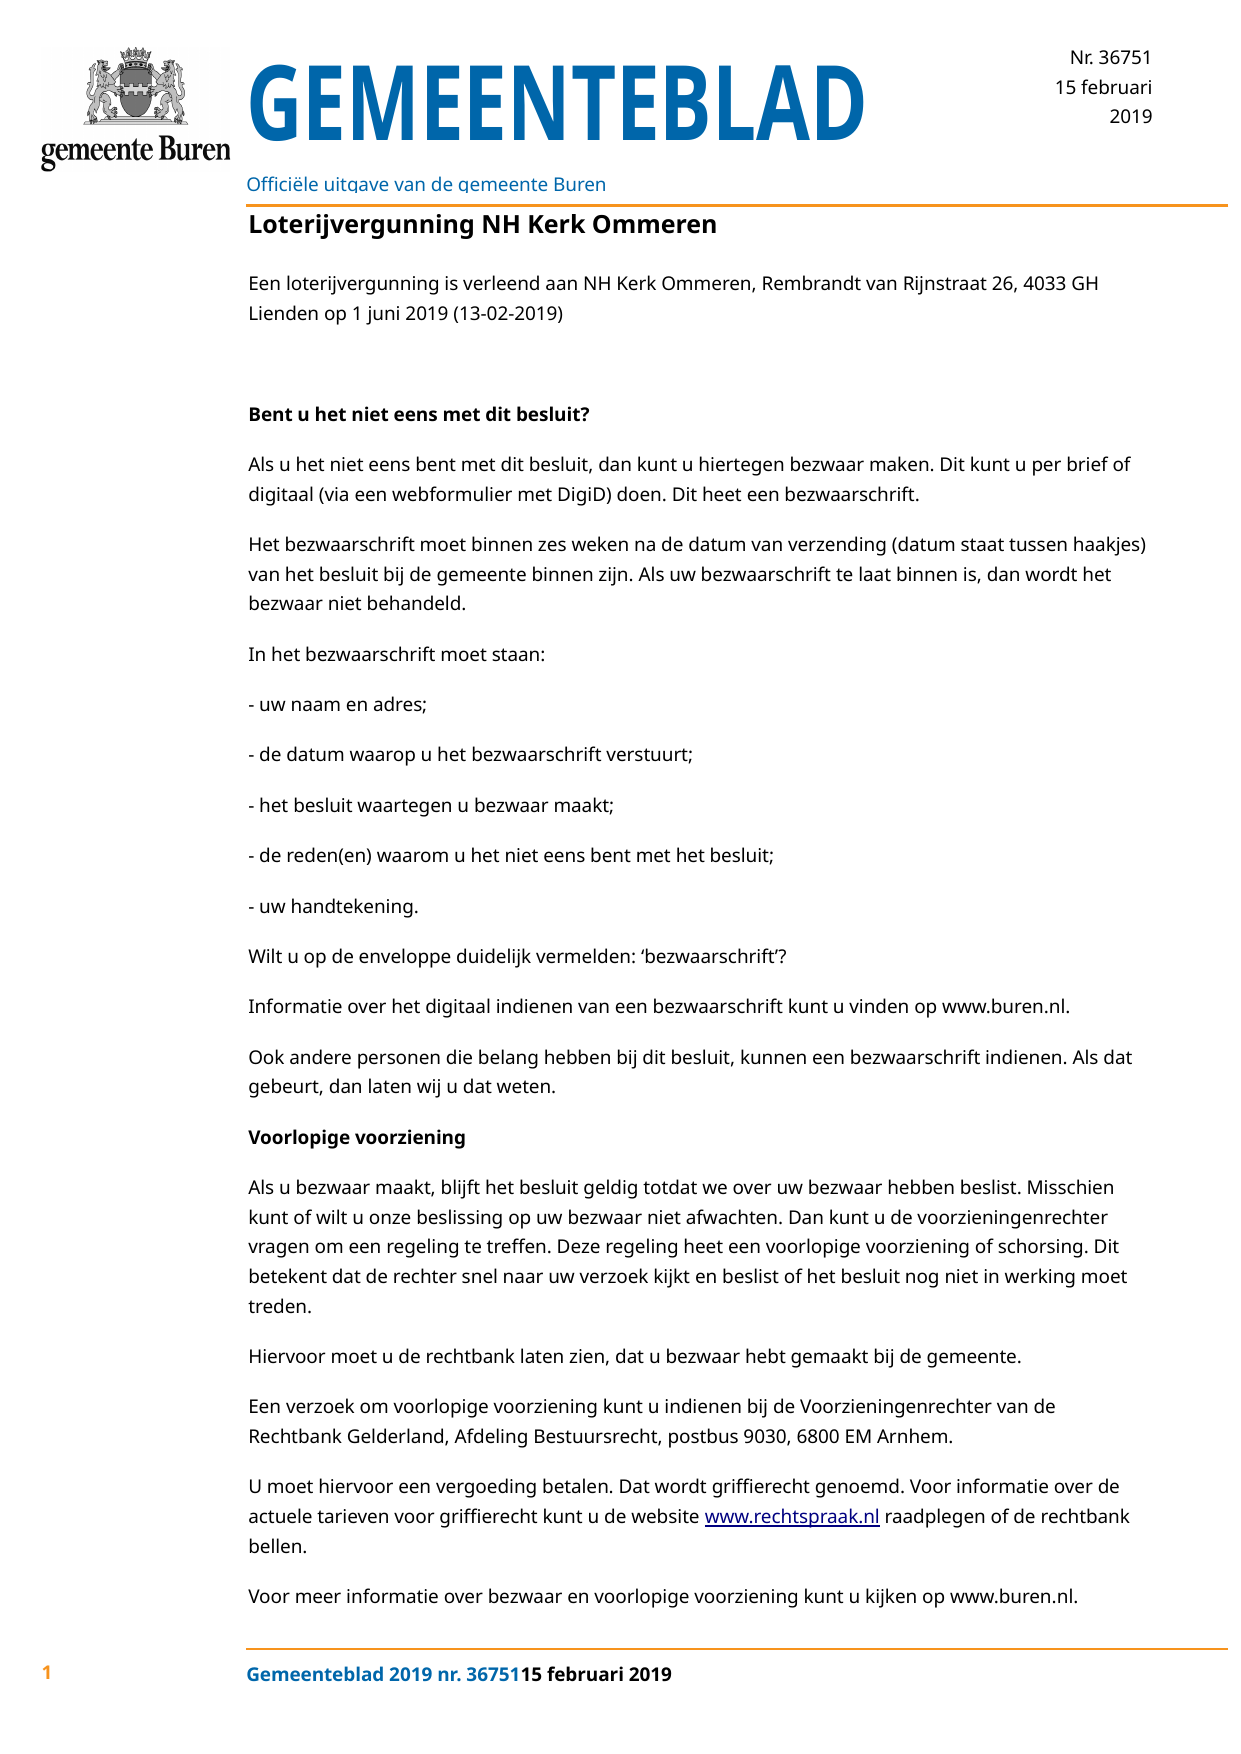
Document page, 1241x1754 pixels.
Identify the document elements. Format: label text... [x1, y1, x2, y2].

text Als u het niet eens bent met dit besluit, dan kunt u hiertegen bezwaar maken. Dit kunt u per brief of digitaal (via een webformulier met DigiD) doen. Dit heet een bezwaarschrift. [248, 451, 1152, 506]
text Loterijvergunning NH Kerk Ommeren [248, 207, 1152, 241]
text Een verzoek om voorlopige voorziening kunt u indienen bij de Voorzieningenrechter van de Rechtbank Gelderland, Afdeling Bestuursrecht, postbus 9030, 6800 EM Arnhem. [248, 1394, 1152, 1449]
text Voorlopige voorziening [248, 1124, 1152, 1150]
text - de datum waarop u het bezwaarschrift verstuurt; [248, 742, 1152, 767]
text Een loterijvergunning is verleend aan NH Kerk Ommeren, Rembrandt van Rijnstraat 26, 4033 GH Lienden op 1 juni 2019 (13-02-2019) [248, 270, 1152, 326]
text In het bezwaarschrift moet staan: [248, 641, 1152, 666]
text - uw handtekening. [248, 893, 1152, 918]
text Wilt u op de enveloppe duidelijk vermelden: ‘bezwaarschrift’? [248, 943, 1152, 969]
text Bent u het niet eens met dit besluit? [248, 401, 1152, 426]
text Hiervoor moet u de rechtbank laten zien, dat u bezwaar hebt gemaakt bij de gemeente. [248, 1343, 1152, 1369]
text Als u bezwaar maakt, blijft het besluit geldig totdat we over uw bezwaar hebben beslist. Misschien kunt of wilt u onze beslissing op uw bezwaar niet afwachten. Dan kunt u de voorzieningenrechter vragen om een regeling te treffen. Deze regeling heet een voorlopige voorziening of schorsing. Dit betekent dat de rechter snel naar uw verzoek kijkt en beslist of het besluit nog niet in werking moet treden. [248, 1174, 1152, 1318]
text U moet hiervoor een vergoeding betalen. Dat wordt griffierecht genoemd. Voor informatie over de actuele tarieven voor griffierecht kunt u de website www.rechtspraak.nl raadplegen of de rechtbank bellen. [248, 1474, 1152, 1558]
text Voor meer informatie over bezwaar en voorlopige voorziening kunt u kijken op www.buren.nl. [248, 1583, 1152, 1609]
text - het besluit waartegen u bezwaar maakt; [248, 792, 1152, 818]
text - de reden(en) waarom u het niet eens bent met het besluit; [248, 842, 1152, 868]
text Informatie over het digitaal indienen van een bezwaarschrift kunt u vinden op www.buren.nl. [248, 994, 1152, 1019]
text Het bezwaarschrift moet binnen zes weken na de datum van verzending (datum staat tussen haakjes) van het besluit bij de gemeente binnen zijn. Als uw bezwaarschrift te laat binnen is, dan wordt het bezwaar niet behandeld. [248, 531, 1152, 616]
text - uw naam en adres; [248, 691, 1152, 717]
picture [41, 47, 231, 172]
text Ook andere personen die belang hebben bij dit besluit, kunnen een bezwaarschrift indienen. Als dat gebeurt, dan laten wij u dat weten. [248, 1044, 1152, 1099]
